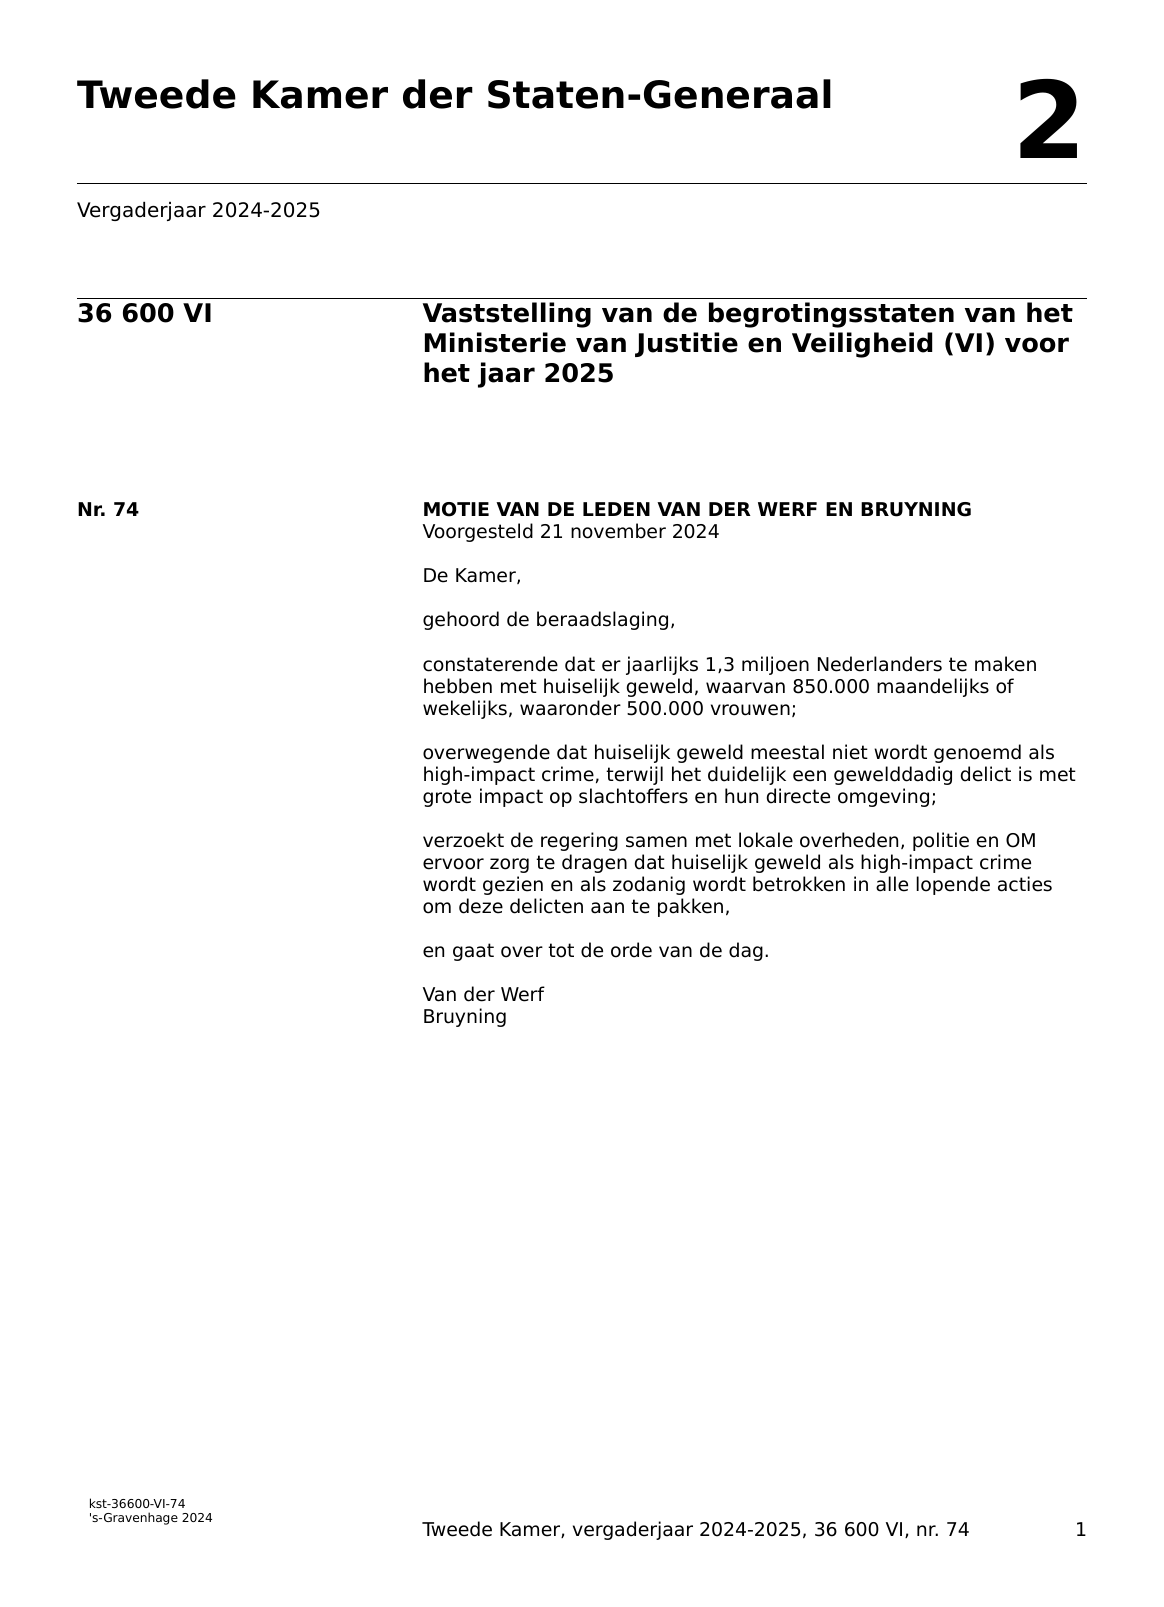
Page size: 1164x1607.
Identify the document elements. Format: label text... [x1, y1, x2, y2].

text kst-36600-VI-74 [88, 1497, 323, 1511]
table_header Tweede Kamer der Staten-Generaal [77, 59, 886, 183]
table_header 2 [886, 59, 1087, 183]
subtitle 36 600 VI Vaststelling van de begrotingsstaten van het Ministerie van Justitie en Veiligheid (VI) voor het jaar 2025 [77, 299, 1087, 388]
text 's-Gravenhage 2024 [88, 1511, 323, 1525]
text Bruyning [422, 1006, 1087, 1028]
text De Kamer, [422, 565, 1087, 587]
text overwegende dat huiselijk geweld meestal niet wordt genoemd als high-impact crime, terwijl het duidelijk een gewelddadig delict is met grote impact op slachtoffers en hun directe omgeving; [422, 742, 1087, 808]
subtitle Nr. 74 MOTIE VAN DE LEDEN VAN DER WERF EN BRUYNING [77, 499, 1087, 521]
text Van der Werf [422, 984, 1087, 1006]
table_cell Vergaderjaar 2024-2025 [77, 184, 1087, 298]
text en gaat over tot de orde van de dag. [422, 940, 1087, 962]
text Voorgesteld 21 november 2024 [422, 521, 1087, 543]
text gehoord de beraadslaging, [422, 609, 1087, 631]
text constaterende dat er jaarlijks 1,3 miljoen Nederlanders te maken hebben met huiselijk geweld, waarvan 850.000 maandelijks of wekelijks, waaronder 500.000 vrouwen; [422, 653, 1087, 719]
text verzoekt de regering samen met lokale overheden, politie en OM ervoor zorg te dragen dat huiselijk geweld als high-impact crime wordt gezien en als zodanig wordt betrokken in alle lopende acties om deze delicten aan te pakken, [422, 830, 1087, 918]
